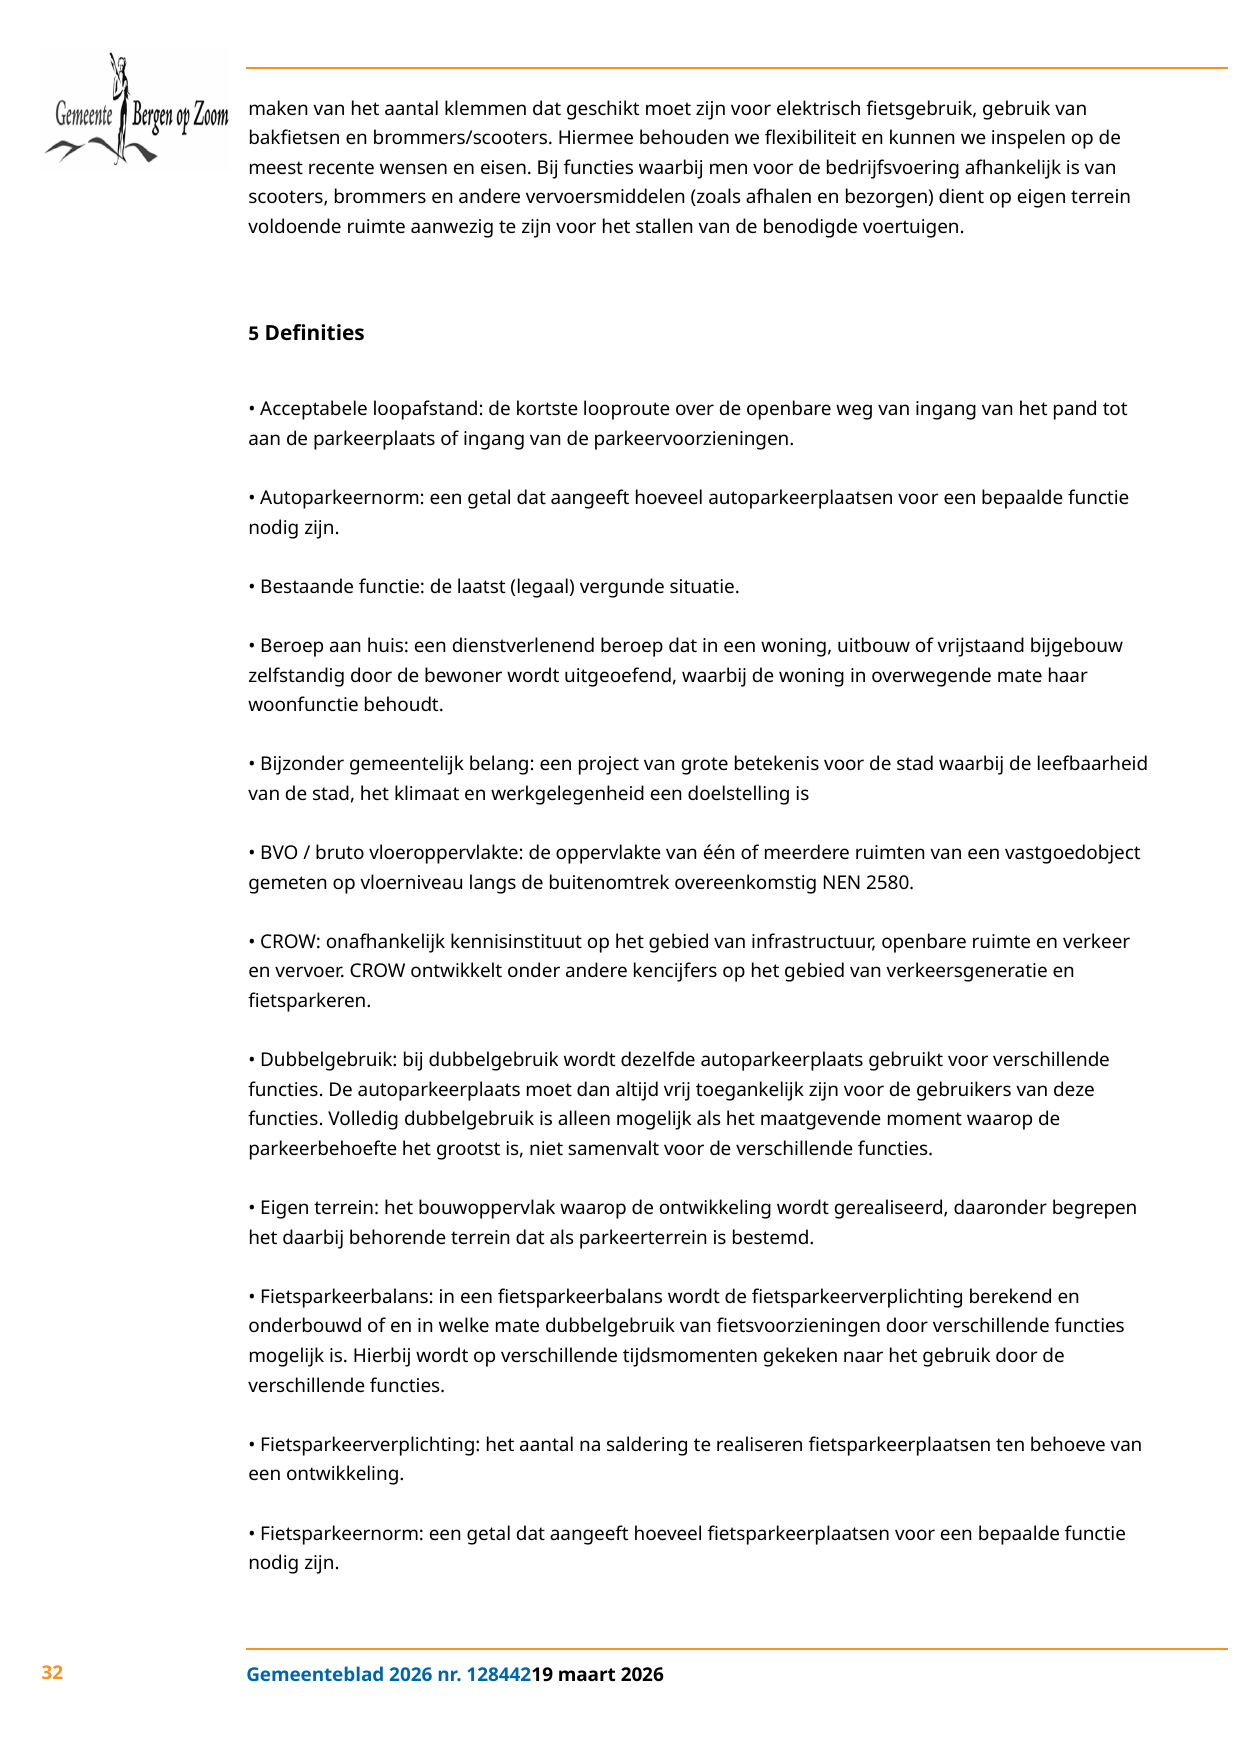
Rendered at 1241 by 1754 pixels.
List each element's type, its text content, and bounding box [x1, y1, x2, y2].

text • BVO / bruto vloeroppervlakte: de oppervlakte van één of meerdere ruimten van een vastgoedobject gemeten op vloerniveau langs de buitenomtrek overeenkomstig NEN 2580. [248, 839, 1152, 895]
text maken van het aantal klemmen dat geschikt moet zijn voor elektrisch fietsgebruik, gebruik van bakfietsen en brommers/scooters. Hiermee behouden we flexibiliteit en kunnen we inspelen op de meest recente wensen en eisen. Bij functies waarbij men voor de bedrijfsvoering afhankelijk is van scooters, brommers en andere vervoersmiddelen (zoals afhalen en bezorgen) dient op eigen terrein voldoende ruimte aanwezig te zijn voor het stallen van de benodigde voertuigen. [248, 95, 1152, 239]
text • Bestaande functie: de laatst (legaal) vergunde situatie. [248, 573, 1152, 599]
text • Fietsparkeerverplichting: het aantal na saldering te realiseren fietsparkeerplaatsen ten behoeve van een ontwikkeling. [248, 1431, 1152, 1486]
text • Dubbelgebruik: bij dubbelgebruik wordt dezelfde autoparkeerplaats gebruikt voor verschillende functies. De autoparkeerplaats moet dan altijd vrij toegankelijk zijn voor de gebruikers van deze functies. Volledig dubbelgebruik is alleen mogelijk als het maatgevende moment waarop de parkeerbehoefte het grootst is, niet samenvalt voor de verschillende functies. [248, 1046, 1152, 1161]
text 5 Definities [248, 318, 1152, 346]
text • Eigen terrein: het bouwoppervlak waarop de ontwikkeling wordt gerealiseerd, daaronder begrepen het daarbij behorende terrein dat als parkeerterrein is bestemd. [248, 1194, 1152, 1250]
text • Acceptabele loopafstand: de kortste looproute over de openbare weg van ingang van het pand tot aan de parkeerplaats of ingang van de parkeervoorzieningen. [248, 396, 1152, 451]
text • Autoparkeernorm: een getal dat aangeeft hoeveel autoparkeerplaatsen voor een bepaalde functie nodig zijn. [248, 484, 1152, 540]
text • Fietsparkeernorm: een getal dat aangeeft hoeveel fietsparkeerplaatsen voor een bepaalde functie nodig zijn. [248, 1520, 1152, 1575]
text • Bijzonder gemeentelijk belang: een project van grote betekenis voor de stad waarbij de leefbaarheid van de stad, het klimaat en werkgelegenheid een doelstelling is [248, 751, 1152, 806]
text • Beroep aan huis: een dienstverlenend beroep dat in een woning, uitbouw of vrijstaand bijgebouw zelfstandig door de bewoner wordt uitgeoefend, waarbij de woning in overwegende mate haar woonfunctie behoudt. [248, 632, 1152, 717]
text • Fietsparkeerbalans: in een fietsparkeerbalans wordt de fietsparkeerverplichting berekend en onderbouwd of en in welke mate dubbelgebruik van fietsvoorzieningen door verschillende functies mogelijk is. Hierbij wordt op verschillende tijdsmomenten gekeken naar het gebruik door de verschillende functies. [248, 1283, 1152, 1398]
picture [41, 47, 231, 172]
text • CROW: onafhankelijk kennisinstituut op het gebied van infrastructuur, openbare ruimte en verkeer en vervoer. CROW ontwikkelt onder andere kencijfers op het gebied van verkeersgeneratie en fietsparkeren. [248, 928, 1152, 1013]
